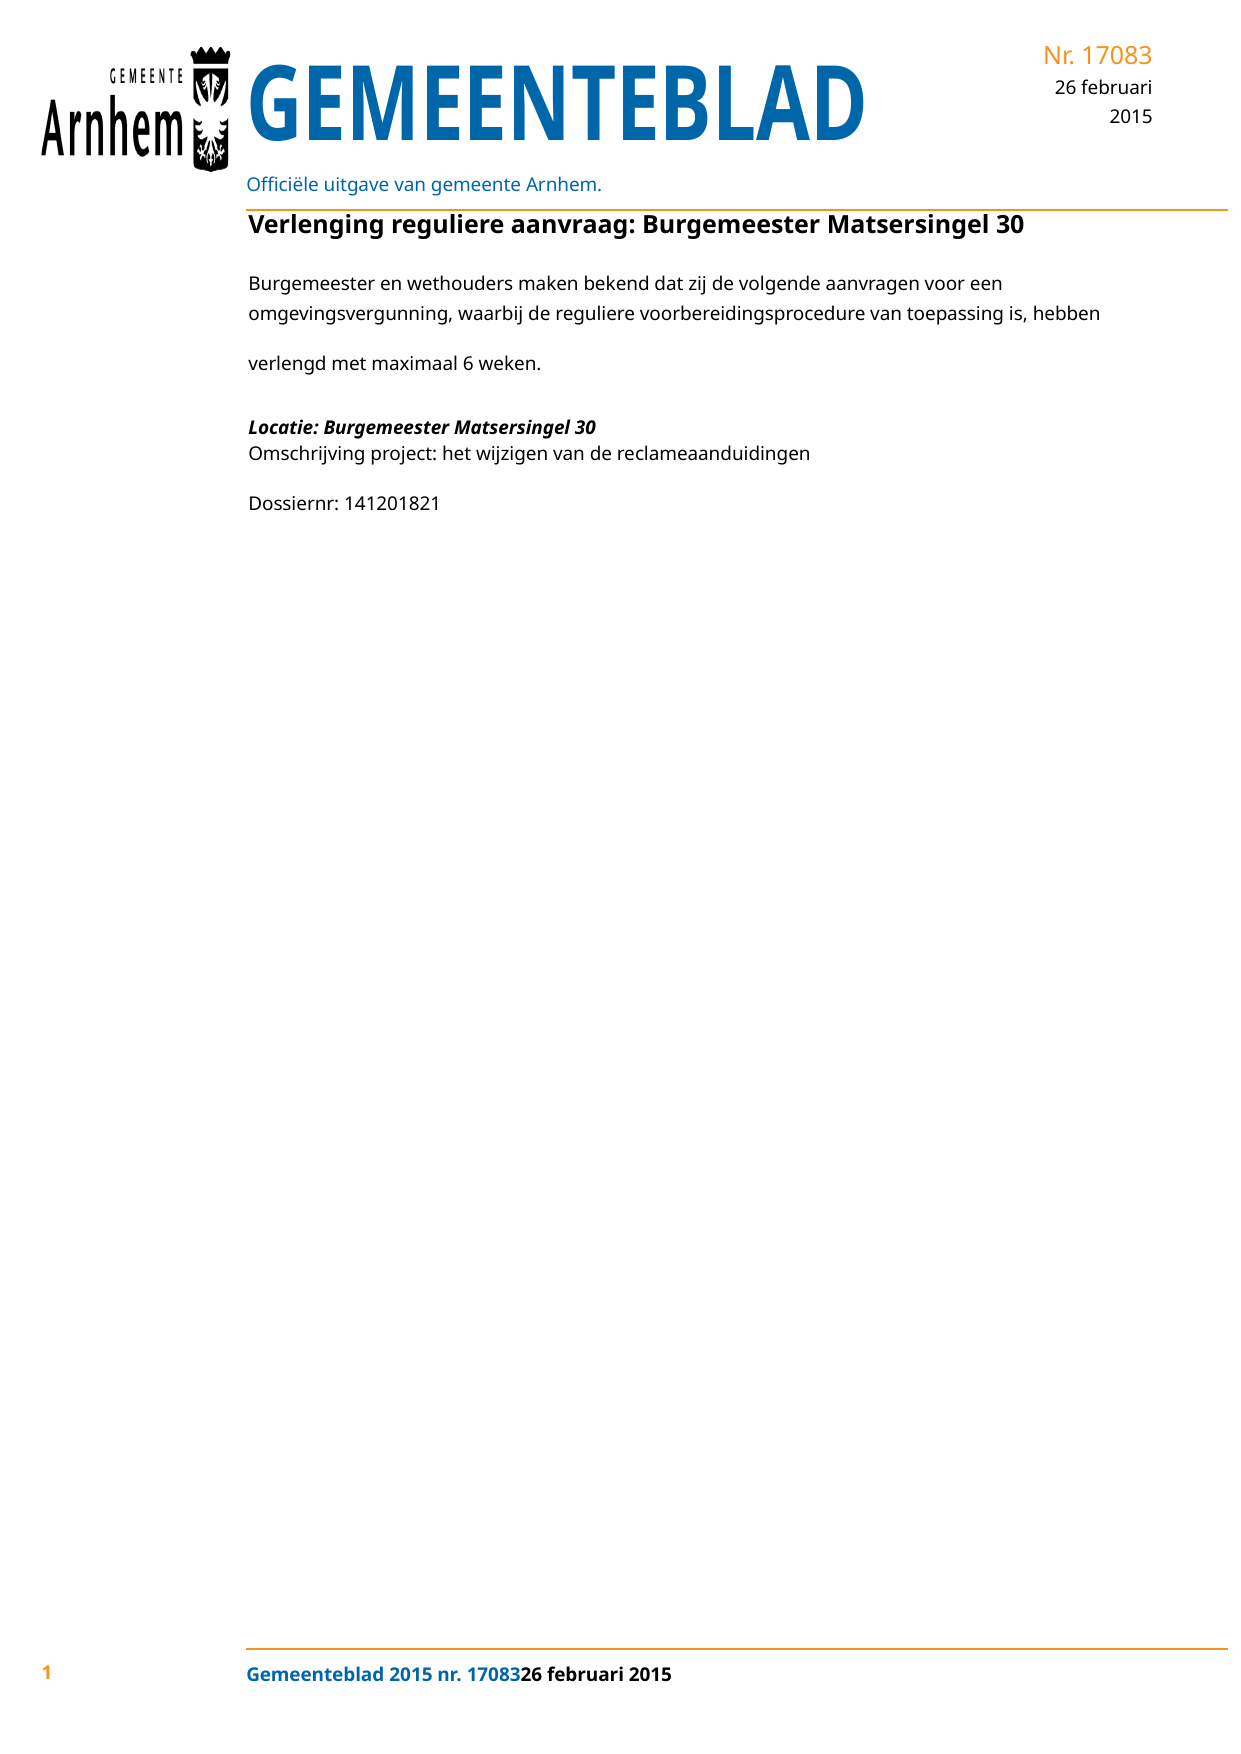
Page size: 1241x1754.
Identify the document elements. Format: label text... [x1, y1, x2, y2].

text Burgemeester en wethouders maken bekend dat zij de volgende aanvragen voor een omgevingsvergunning, waarbij de reguliere voorbereidingsprocedure van toepassing is, hebben [248, 270, 1152, 326]
text Locatie: Burgemeester Matsersingel 30 [248, 414, 1152, 440]
text Omschrijving project: het wijzigen van de reclameaanduidingen [248, 440, 1152, 466]
text verlengd met maximaal 6 weken. [248, 350, 1152, 376]
text Dossiernr: 141201821 [248, 490, 1152, 516]
text Verlenging reguliere aanvraag: Burgemeester Matsersingel 30 [248, 211, 1152, 241]
picture [41, 47, 231, 172]
